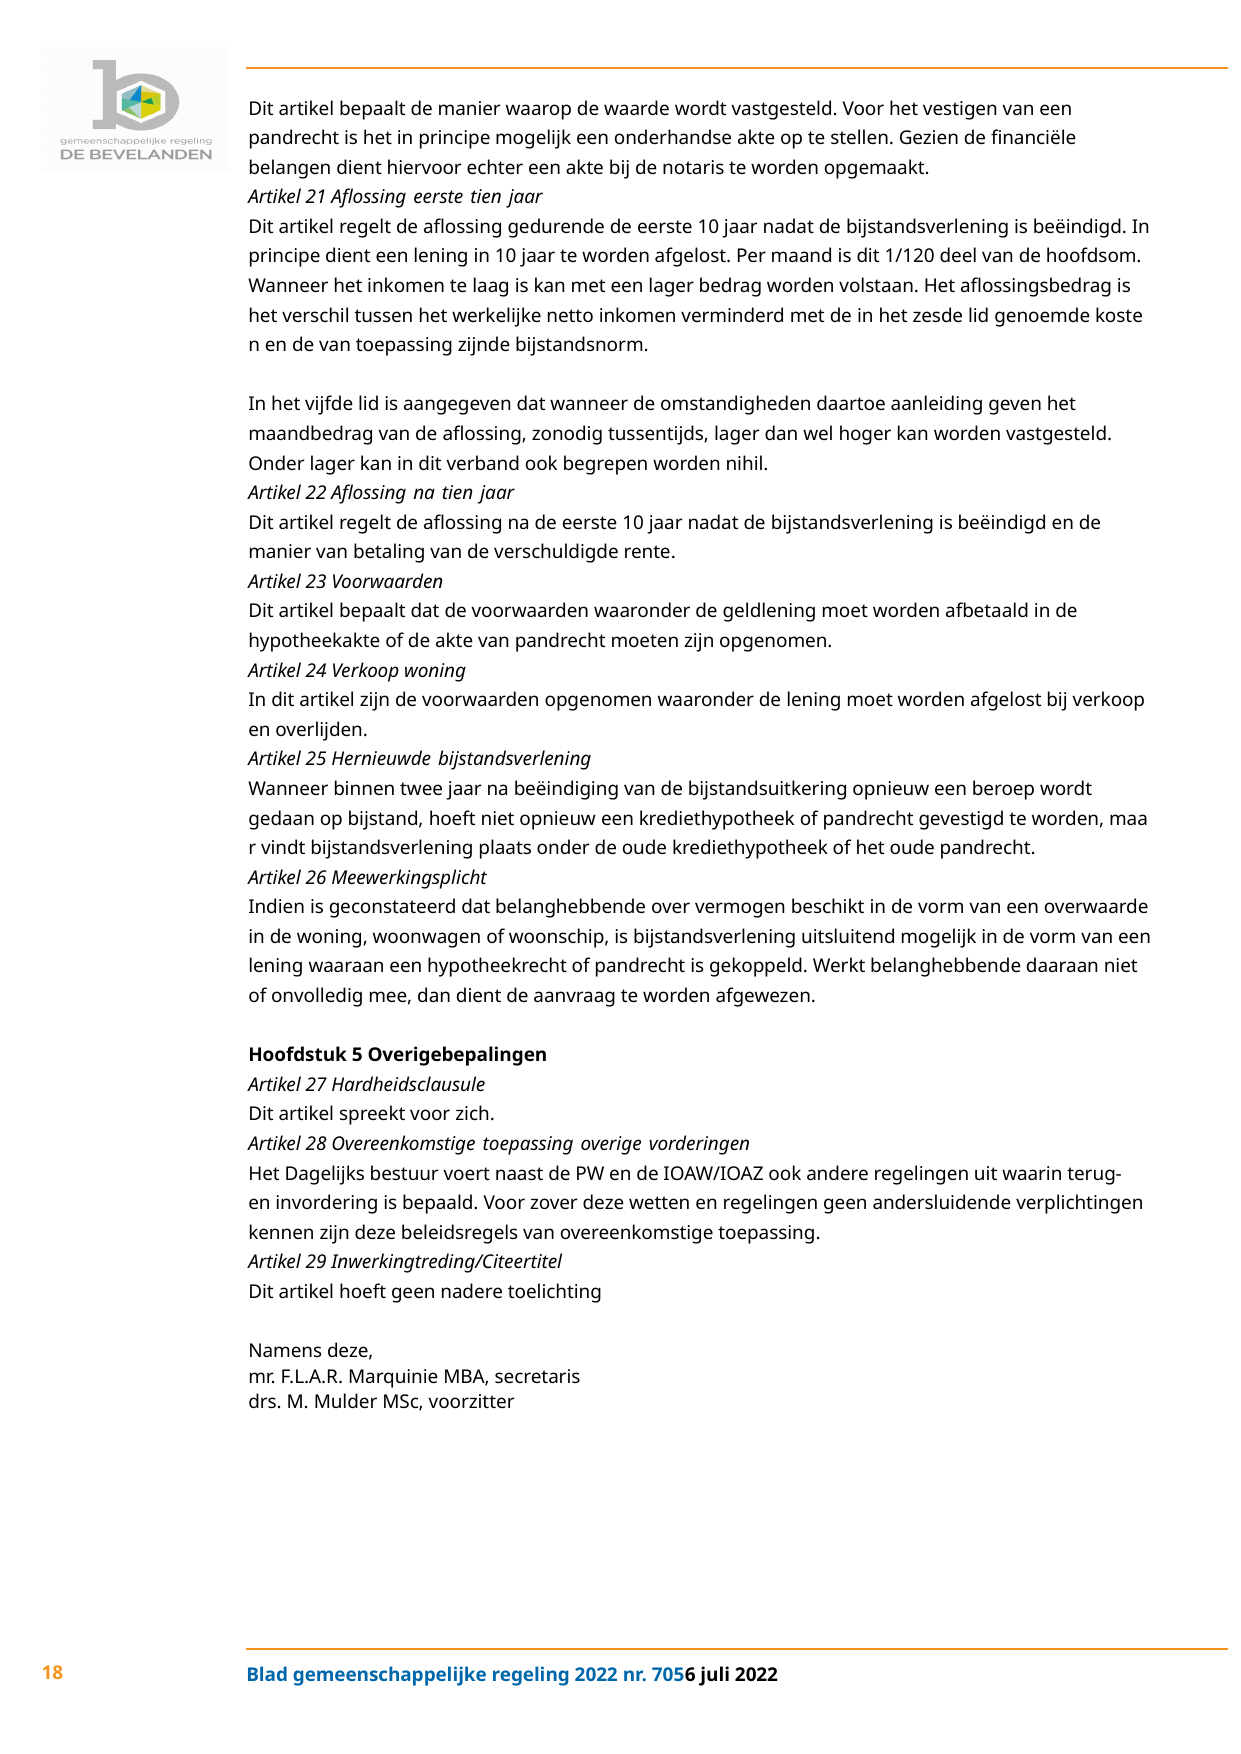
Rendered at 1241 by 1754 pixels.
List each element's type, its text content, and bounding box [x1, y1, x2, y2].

text Dit artikel regelt de aflossing na de eerste 10 jaar nadat de bijstandsverlening is beëindigd en de manier van betaling van de verschuldigde rente. [248, 509, 1152, 564]
text Artikel 26 Meewerkingsplicht [248, 864, 1152, 890]
text In het vijfde lid is aangegeven dat wanneer de omstandigheden daartoe aanleiding geven het maandbedrag van de aflossing, zonodig tussentijds, lager dan wel hoger kan worden vastgesteld. Onder lager kan in dit verband ook begrepen worden nihil. [248, 391, 1152, 476]
text Artikel 29 Inwerkingtreding/Citeertitel [248, 1248, 1152, 1274]
text Dit artikel hoeft geen nadere toelichting [248, 1278, 1152, 1304]
text In dit artikel zijn de voorwaarden opgenomen waaronder de lening moet worden afgelost bij verkoop en overlijden. [248, 686, 1152, 742]
text drs. M. Mulder MSc, voorzitter [248, 1389, 1152, 1414]
text Artikel 23 Voorwaarden [248, 568, 1152, 594]
text Artikel 21 Aflossing eerste tien jaar [248, 183, 1152, 209]
text Dit artikel regelt de aflossing gedurende de eerste 10 jaar nadat de bijstandsverlening is beëindigd. In principe dient een lening in 10 jaar te worden afgelost. Per maand is dit 1/120 deel van de hoofdsom. Wanneer het inkomen te laag is kan met een lager bedrag worden volstaan. Het aflossingsbedrag is het verschil tussen het werkelijke netto inkomen verminderd met de in het zesde lid genoemde kosten en de van toepassing zijnde bijstandsnorm. [248, 213, 1152, 357]
text Dit artikel bepaalt de manier waarop de waarde wordt vastgesteld. Voor het vestigen van een pandrecht is het in principe mogelijk een onderhandse akte op te stellen. Gezien de financiële belangen dient hiervoor echter een akte bij de notaris te worden opgemaakt. [248, 95, 1152, 180]
text Namens deze, [248, 1337, 1152, 1363]
text Dit artikel spreekt voor zich. [248, 1101, 1152, 1126]
text Hoofdstuk 5 Overigebepalingen [248, 1041, 1152, 1067]
text Indien is geconstateerd dat belanghebbende over vermogen beschikt in de vorm van een overwaarde in de woning, woonwagen of woonschip, is bijstandsverlening uitsluitend mogelijk in de vorm van een lening waaraan een hypotheekrecht of pandrecht is gekoppeld. Werkt belanghebbende daaraan niet of onvolledig mee, dan dient de aanvraag te worden afgewezen. [248, 893, 1152, 1008]
text mr. F.L.A.R. Marquinie MBA, secretaris [248, 1363, 1152, 1389]
text Artikel 28 Overeenkomstige toepassing overige vorderingen [248, 1130, 1152, 1156]
text Artikel 25 Hernieuwde bijstandsverlening [248, 746, 1152, 771]
text Artikel 24 Verkoop woning [248, 657, 1152, 683]
text Dit artikel bepaalt dat de voorwaarden waaronder de geldlening moet worden afbetaald in de hypotheekakte of de akte van pandrecht moeten zijn opgenomen. [248, 598, 1152, 653]
text Het Dagelijks bestuur voert naast de PW en de IOAW/IOAZ ook andere regelingen uit waarin terug- en invordering is bepaald. Voor zover deze wetten en regelingen geen andersluidende verplichtingen kennen zijn deze beleidsregels van overeenkomstige toepassing. [248, 1160, 1152, 1245]
text Artikel 27 Hardheidsclausule [248, 1071, 1152, 1097]
text Wanneer binnen twee jaar na beëindiging van de bijstandsuitkering opnieuw een beroep wordt gedaan op bijstand, hoeft niet opnieuw een krediethypotheek of pandrecht gevestigd te worden, maar vindt bijstandsverlening plaats onder de oude krediethypotheek of het oude pandrecht. [248, 775, 1152, 860]
text Artikel 22 Aflossing na tien jaar [248, 479, 1152, 505]
picture [41, 47, 231, 172]
